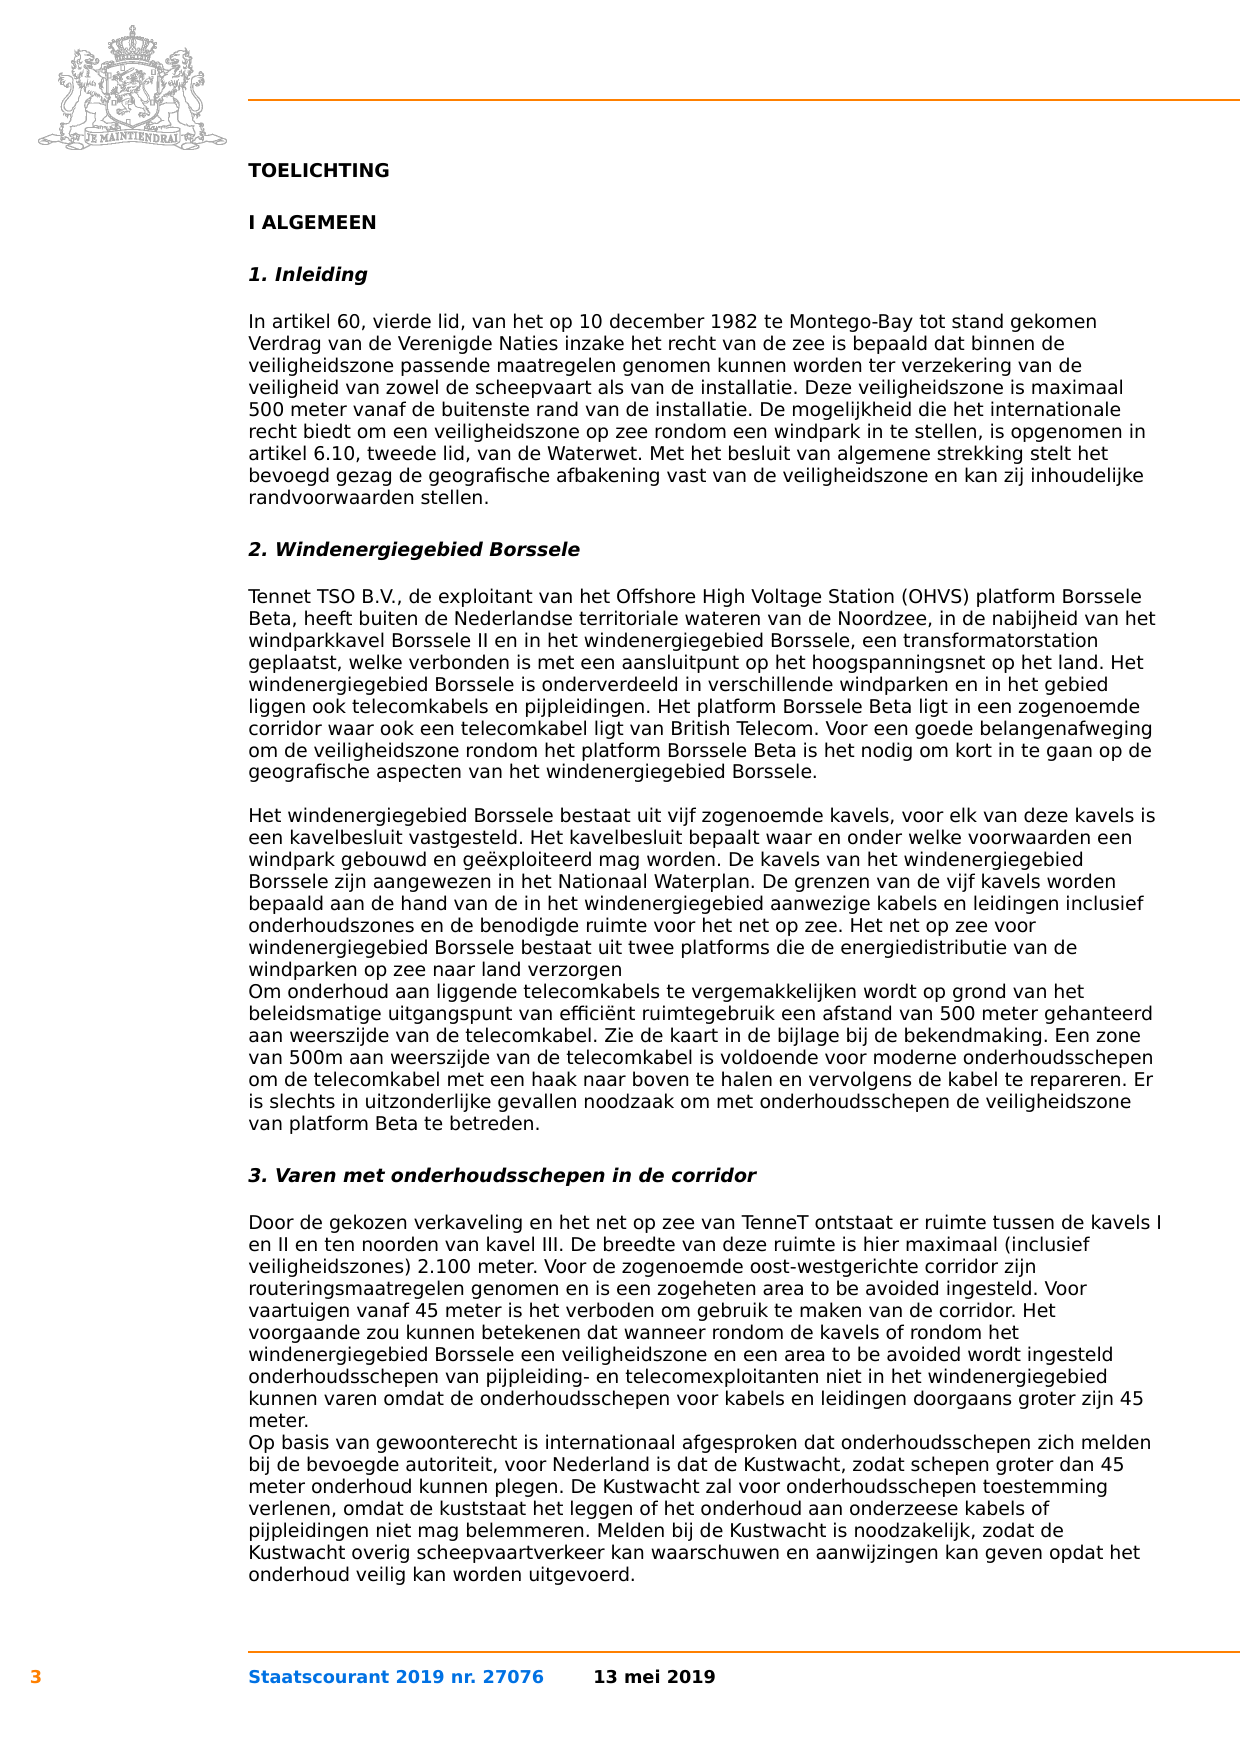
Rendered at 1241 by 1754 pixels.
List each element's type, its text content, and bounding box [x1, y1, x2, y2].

subtitle I ALGEMEEN [248, 212, 1163, 234]
subtitle TOELICHTING [248, 160, 1163, 182]
text Op basis van gewoonterecht is internationaal afgesproken dat onderhoudsschepen zich melden bij de bevoegde autoriteit, voor Nederland is dat de Kustwacht, zodat schepen groter dan 45 meter onderhoud kunnen plegen. De Kustwacht zal voor onderhoudsschepen toestemming verlenen, omdat de kuststaat het leggen of het onderhoud aan onderzeese kabels of pijpleidingen niet mag belemmeren. Melden bij de Kustwacht is noodzakelijk, zodat de Kustwacht overig scheepvaartverkeer kan waarschuwen en aanwijzingen kan geven opdat het onderhoud veilig kan worden uitgevoerd. [248, 1432, 1163, 1586]
text Door de gekozen verkaveling en het net op zee van TenneT ontstaat er ruimte tussen de kavels I en II en ten noorden van kavel III. De breedte van deze ruimte is hier maximaal (inclusief veiligheidszones) 2.100 meter. Voor de zogenoemde oost-westgerichte corridor zijn routeringsmaatregelen genomen en is een zogeheten area to be avoided ingesteld. Voor vaartuigen vanaf 45 meter is het verboden om gebruik te maken van de corridor. Het voorgaande zou kunnen betekenen dat wanneer rondom de kavels of rondom het windenergiegebied Borssele een veiligheidszone en een area to be avoided wordt ingesteld onderhoudsschepen van pijpleiding- en telecomexploitanten niet in het windenergiegebied kunnen varen omdat de onderhoudsschepen voor kabels en leidingen doorgaans groter zijn 45 meter. [248, 1212, 1163, 1432]
subtitle 1. Inleiding [248, 264, 1163, 286]
text Het windenergiegebied Borssele bestaat uit vijf zogenoemde kavels, voor elk van deze kavels is een kavelbesluit vastgesteld. Het kavelbesluit bepaalt waar en onder welke voorwaarden een windpark gebouwd en geëxploiteerd mag worden. De kavels van het windenergiegebied Borssele zijn aangewezen in het Nationaal Waterplan. De grenzen van de vijf kavels worden bepaald aan de hand van de in het windenergiegebied aanwezige kabels en leidingen inclusief onderhoudszones en de benodigde ruimte voor het net op zee. Het net op zee voor windenergiegebied Borssele bestaat uit twee platforms die de energiedistributie van de windparken op zee naar land verzorgen [248, 805, 1163, 981]
text Om onderhoud aan liggende telecomkabels te vergemakkelijken wordt op grond van het beleidsmatige uitgangspunt van efficiënt ruimtegebruik een afstand van 500 meter gehanteerd aan weerszijde van de telecomkabel. Zie de kaart in de bijlage bij de bekendmaking. Een zone van 500m aan weerszijde van de telecomkabel is voldoende voor moderne onderhoudsschepen om de telecomkabel met een haak naar boven te halen en vervolgens de kabel te repareren. Er is slechts in uitzonderlijke gevallen noodzaak om met onderhoudsschepen de veiligheidszone van platform Beta te betreden. [248, 981, 1163, 1135]
subtitle 2. Windenergiegebied Borssele [248, 539, 1163, 561]
picture [38, 25, 227, 150]
text Tennet TSO B.V., de exploitant van het Offshore High Voltage Station (OHVS) platform Borssele Beta, heeft buiten de Nederlandse territoriale wateren van de Noordzee, in de nabijheid van het windparkkavel Borssele II en in het windenergiegebied Borssele, een transformatorstation geplaatst, welke verbonden is met een aansluitpunt op het hoogspanningsnet op het land. Het windenergiegebied Borssele is onderverdeeld in verschillende windparken en in het gebied liggen ook telecomkabels en pijpleidingen. Het platform Borssele Beta ligt in een zogenoemde corridor waar ook een telecomkabel ligt van British Telecom. Voor een goede belangenafweging om de veiligheidszone rondom het platform Borssele Beta is het nodig om kort in te gaan op de geografische aspecten van het windenergiegebied Borssele. [248, 586, 1163, 783]
subtitle 3. Varen met onderhoudsschepen in de corridor [248, 1165, 1163, 1187]
text In artikel 60, vierde lid, van het op 10 december 1982 te Montego-Bay tot stand gekomen Verdrag van de Verenigde Naties inzake het recht van de zee is bepaald dat binnen de veiligheidszone passende maatregelen genomen kunnen worden ter verzekering van de veiligheid van zowel de scheepvaart als van de installatie. Deze veiligheidszone is maximaal 500 meter vanaf de buitenste rand van de installatie. De mogelijkheid die het internationale recht biedt om een veiligheidszone op zee rondom een windpark in te stellen, is opgenomen in artikel 6.10, tweede lid, van de Waterwet. Met het besluit van algemene strekking stelt het bevoegd gezag de geografische afbakening vast van de veiligheidszone en kan zij inhoudelijke randvoorwaarden stellen. [248, 311, 1163, 509]
